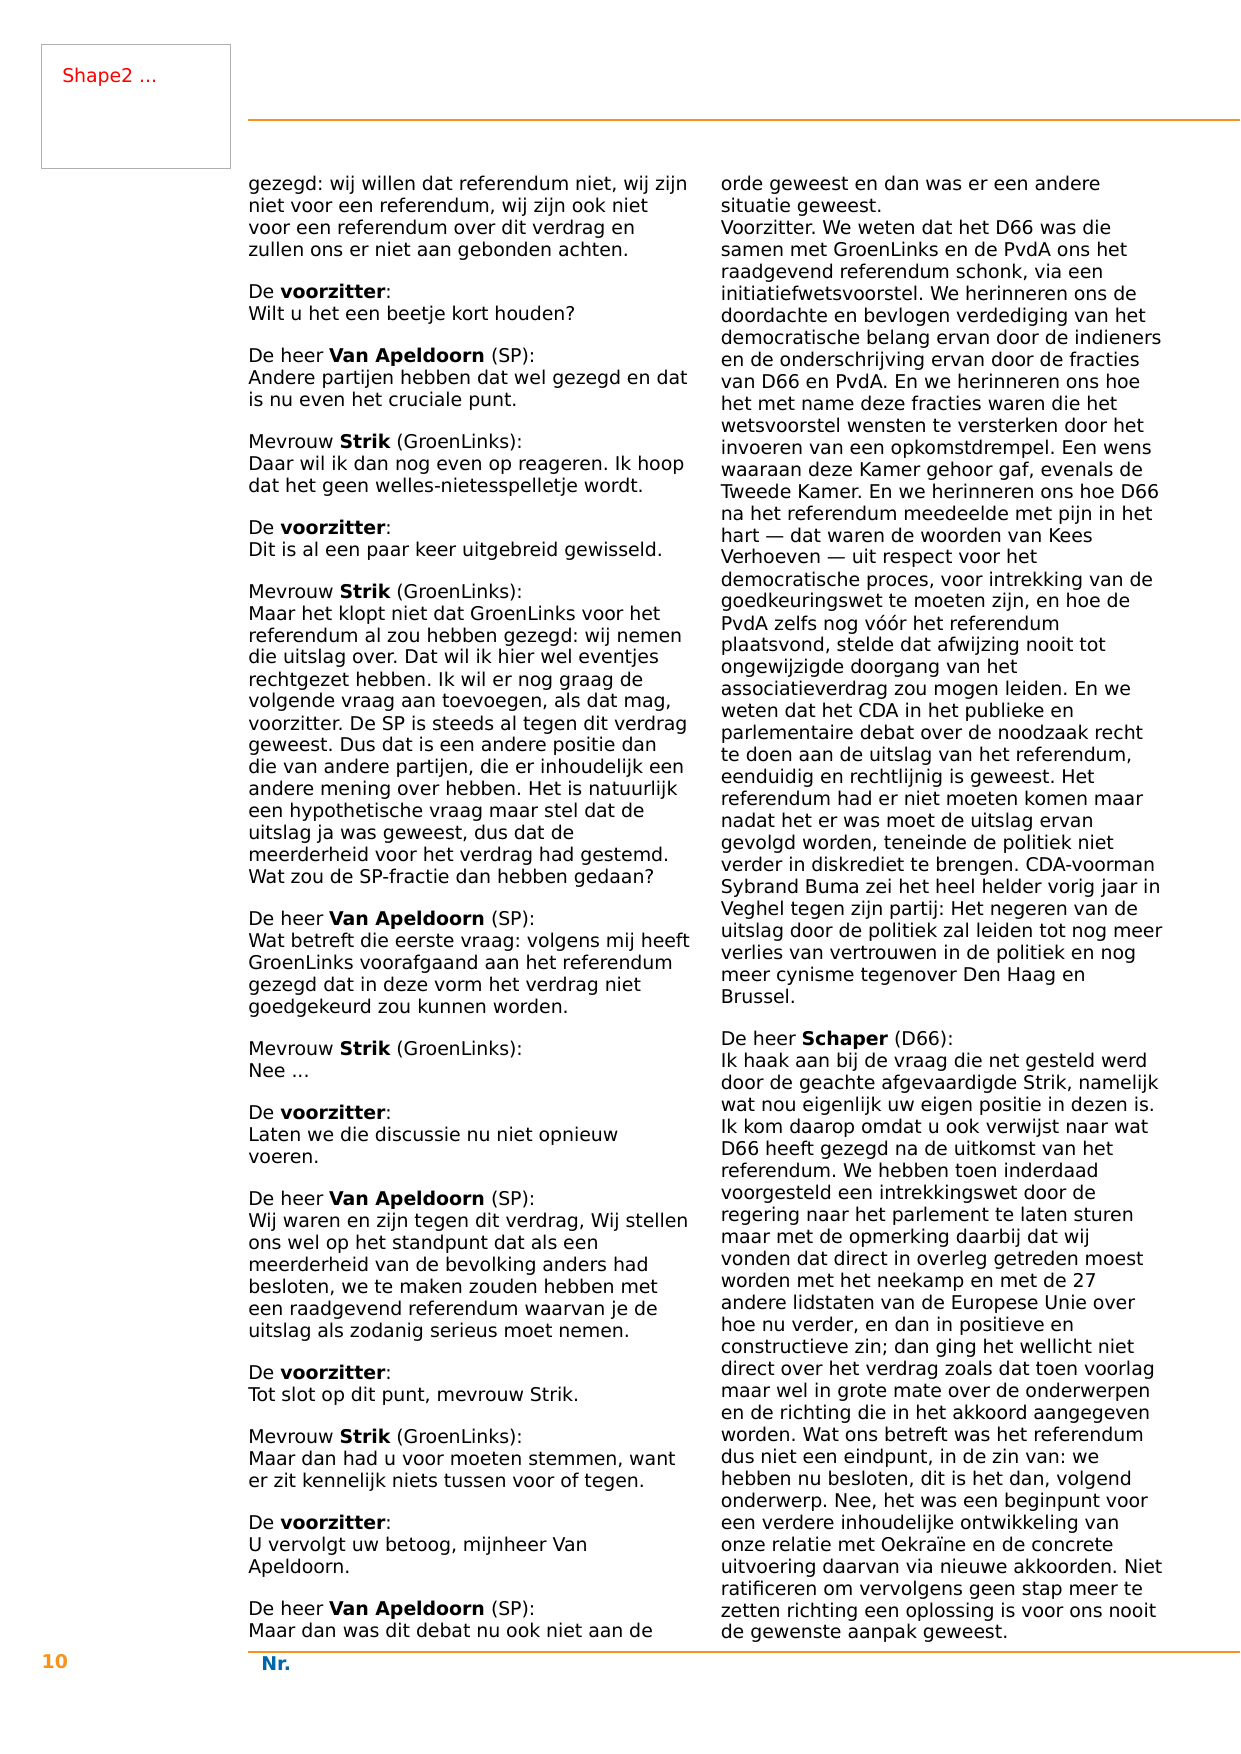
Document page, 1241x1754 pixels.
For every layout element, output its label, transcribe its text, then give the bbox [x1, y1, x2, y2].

text Wat betreft die eerste vraag: volgens mij heeft GroenLinks voorafgaand aan het referendum gezegd dat in deze vorm het verdrag niet goedgekeurd zou kunnen worden. [248, 930, 691, 1018]
text De voorzitter: [248, 1362, 691, 1384]
text Ik haak aan bij de vraag die net gesteld werd door de geachte afgevaardigde Strik, namelijk wat nou eigenlijk uw eigen positie in dezen is. Ik kom daarop omdat u ook verwijst naar wat D66 heeft gezegd na de uitkomst van het referendum. We hebben toen inderdaad voorgesteld een intrekkingswet door de regering naar het parlement te laten sturen maar met de opmerking daarbij dat wij vonden dat direct in overleg getreden moest worden met het neekamp en met de 27 andere lidstaten van de Europese Unie over hoe nu verder, en dan in positieve en constructieve zin; dan ging het wellicht niet direct over het verdrag zoals dat toen voorlag maar wel in grote mate over de onderwerpen en de richting die in het akkoord aangegeven worden. Wat ons betreft was het referendum dus niet een eindpunt, in de zin van: we hebben nu besloten, dit is het dan, volgend onderwerp. Nee, het was een beginpunt voor een verdere inhoudelijke ontwikkeling van onze relatie met Oekraïne en de concrete uitvoering daarvan via nieuwe akkoorden. Niet ratificeren om vervolgens geen stap meer te zetten richting een oplossing is voor ons nooit de gewenste aanpak geweest. [721, 1050, 1163, 1643]
text gezegd: wij willen dat referendum niet, wij zijn niet voor een referendum, wij zijn ook niet voor een referendum over dit verdrag en zullen ons er niet aan gebonden achten. [248, 173, 691, 261]
text Voorzitter. We weten dat het D66 was die samen met GroenLinks en de PvdA ons het raadgevend referendum schonk, via een initiatiefwetsvoorstel. We herinneren ons de doordachte en bevlogen verdediging van het democratische belang ervan door de indieners en de onderschrijving ervan door de fracties van D66 en PvdA. En we herinneren ons hoe het met name deze fracties waren die het wetsvoorstel wensten te versterken door het invoeren van een opkomstdrempel. Een wens waaraan deze Kamer gehoor gaf, evenals de Tweede Kamer. En we herinneren ons hoe D66 na het referendum meedeelde met pijn in het hart — dat waren de woorden van Kees Verhoeven — uit respect voor het democratische proces, voor intrekking van de goedkeuringswet te moeten zijn, en hoe de PvdA zelfs nog vóór het referendum plaatsvond, stelde dat afwijzing nooit tot ongewijzigde doorgang van het associatieverdrag zou mogen leiden. En we weten dat het CDA in het publieke en parlementaire debat over de noodzaak recht te doen aan de uitslag van het referendum, eenduidig en rechtlijnig is geweest. Het referendum had er niet moeten komen maar nadat het er was moet de uitslag ervan gevolgd worden, teneinde de politiek niet verder in diskrediet te brengen. CDA-voorman Sybrand Buma zei het heel helder vorig jaar in Veghel tegen zijn partij: Het negeren van de uitslag door de politiek zal leiden tot nog meer verlies van vertrouwen in de politiek en nog meer cynisme tegenover Den Haag en Brussel. [721, 217, 1163, 1008]
text Dit is al een paar keer uitgebreid gewisseld. [248, 538, 691, 561]
text Mevrouw Strik (GroenLinks): [248, 431, 691, 453]
text Maar het klopt niet dat GroenLinks voor het referendum al zou hebben gezegd: wij nemen die uitslag over. Dat wil ik hier wel eventjes rechtgezet hebben. Ik wil er nog graag de volgende vraag aan toevoegen, als dat mag, voorzitter. De SP is steeds al tegen dit verdrag geweest. Dus dat is een andere positie dan die van andere partijen, die er inhoudelijk een andere mening over hebben. Het is natuurlijk een hypothetische vraag maar stel dat de uitslag ja was geweest, dus dat de meerderheid voor het verdrag had gestemd. Wat zou de SP-fractie dan hebben gedaan? [248, 602, 691, 888]
text Tot slot op dit punt, mevrouw Strik. [248, 1384, 691, 1406]
text Maar dan was dit debat nu ook niet aan de [248, 1620, 691, 1642]
text Nee ... [248, 1060, 691, 1082]
text De heer Schaper (D66): [721, 1028, 1163, 1050]
text Andere partijen hebben dat wel gezegd en dat is nu even het cruciale punt. [248, 367, 691, 411]
text De heer Van Apeldoorn (SP): [248, 345, 691, 367]
text De heer Van Apeldoorn (SP): [248, 1188, 691, 1210]
text Laten we die discussie nu niet opnieuw voeren. [248, 1124, 691, 1168]
text De voorzitter: [248, 281, 691, 303]
text De heer Van Apeldoorn (SP): [248, 908, 691, 930]
text De voorzitter: [248, 517, 691, 538]
text Wilt u het een beetje kort houden? [248, 303, 691, 325]
text Wij waren en zijn tegen dit verdrag, Wij stellen ons wel op het standpunt dat als een meerderheid van de bevolking anders had besloten, we te maken zouden hebben met een raadgevend referendum waarvan je de uitslag als zodanig serieus moet nemen. [248, 1210, 691, 1342]
text De voorzitter: [248, 1512, 691, 1534]
text Mevrouw Strik (GroenLinks): [248, 1426, 691, 1448]
text Mevrouw Strik (GroenLinks): [248, 581, 691, 602]
text U vervolgt uw betoog, mijnheer Van Apeldoorn. [248, 1534, 691, 1578]
text Maar dan had u voor moeten stemmen, want er zit kennelijk niets tussen voor of tegen. [248, 1448, 691, 1492]
text De voorzitter: [248, 1102, 691, 1124]
text Mevrouw Strik (GroenLinks): [248, 1038, 691, 1060]
text De heer Van Apeldoorn (SP): [248, 1598, 691, 1620]
text orde geweest en dan was er een andere situatie geweest. [721, 173, 1163, 217]
text Daar wil ik dan nog even op reageren. Ik hoop dat het geen welles-nietesspelletje wordt. [248, 453, 691, 497]
